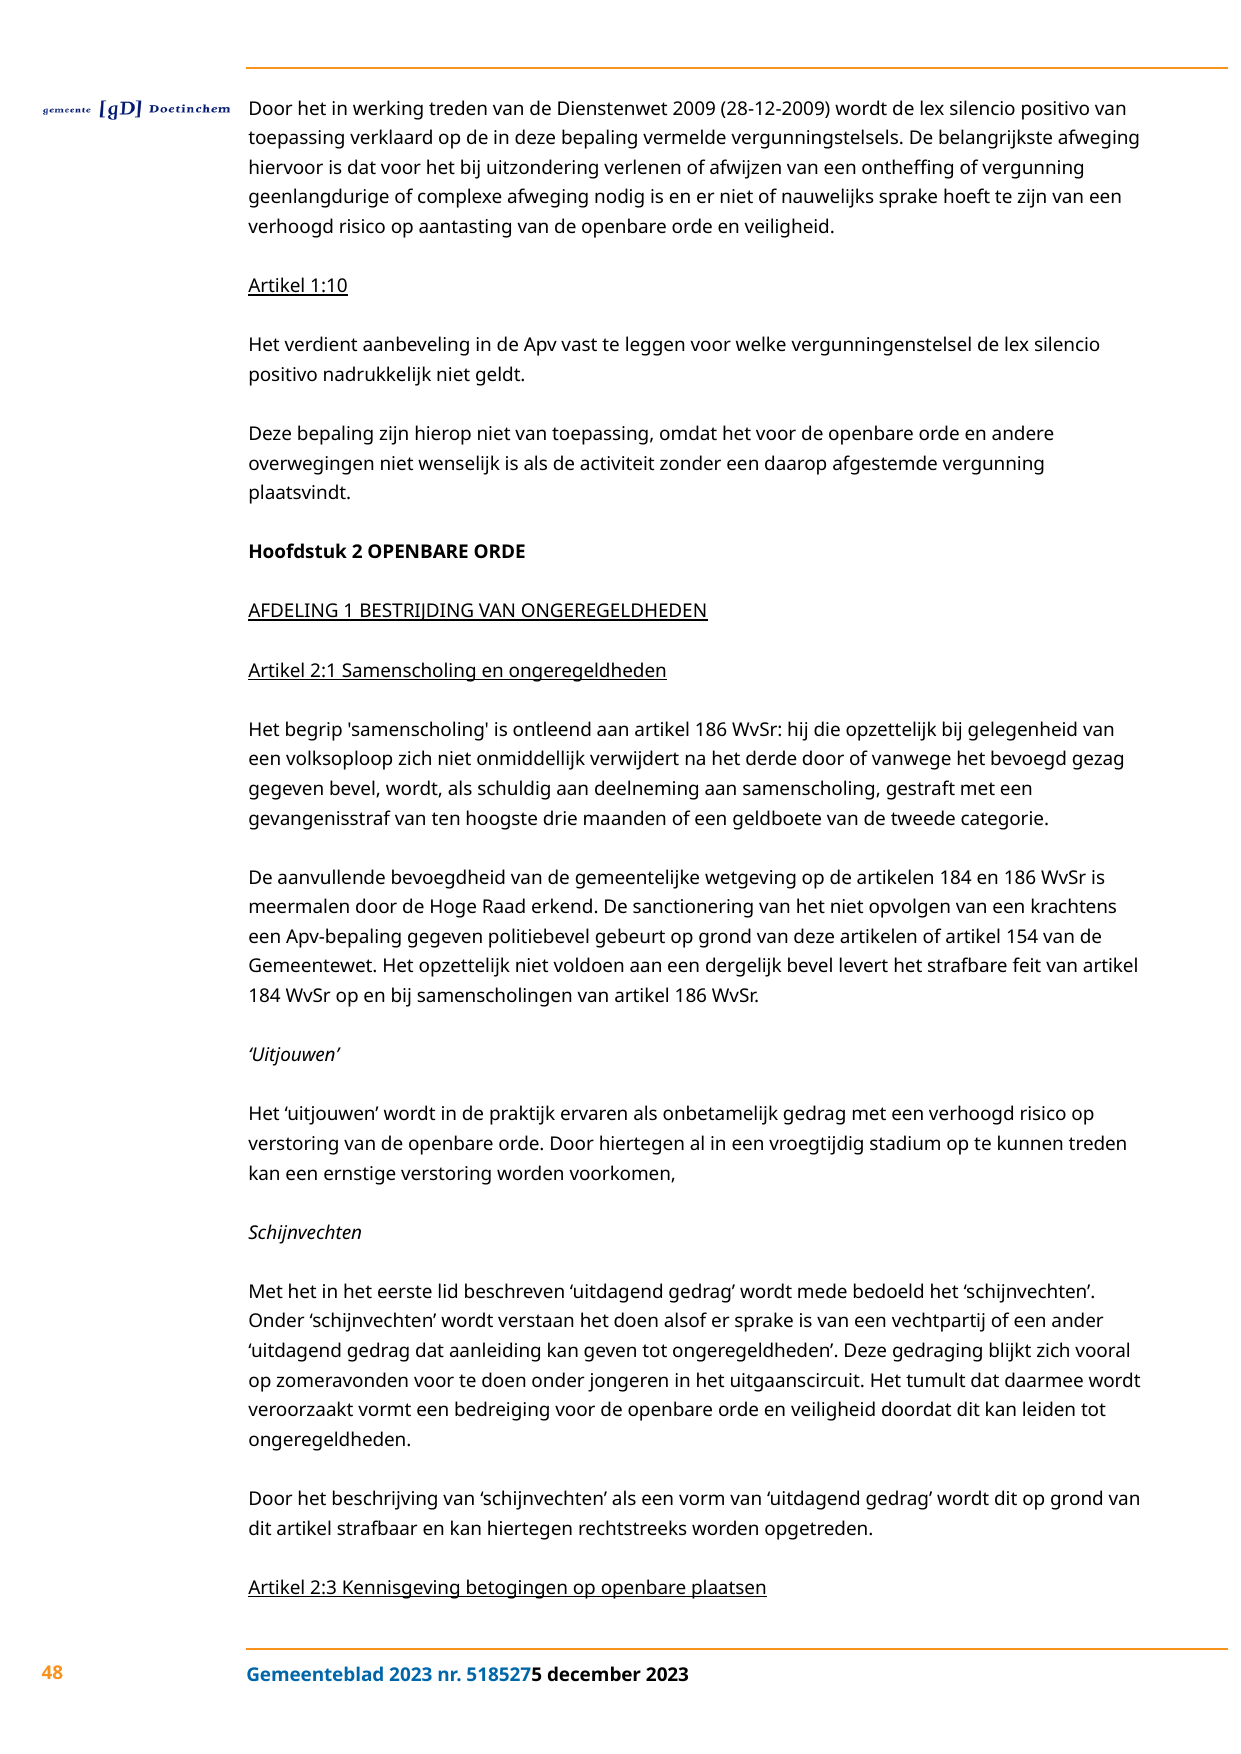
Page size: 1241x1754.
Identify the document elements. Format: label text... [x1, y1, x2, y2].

text AFDELING 1 BESTRIJDING VAN ONGEREGELDHEDEN [248, 598, 1152, 623]
text Artikel 2:3 Kennisgeving betogingen op openbare plaatsen [248, 1574, 1152, 1600]
text Hoofdstuk 2 OPENBARE ORDE [248, 538, 1152, 564]
text Artikel 1:10 [248, 272, 1152, 298]
text Het begrip 'samenscholing' is ontleend aan artikel 186 WvSr: hij die opzettelijk bij gelegenheid van een volksoploop zich niet onmiddellijk verwijdert na het derde door of vanwege het bevoegd gezag gegeven bevel, wordt, als schuldig aan deelneming aan samenscholing, gestraft met een gevangenisstraf van ten hoogste drie maanden of een geldboete van de tweede categorie. [248, 716, 1152, 831]
text Artikel 2:1 Samenscholing en ongeregeldheden [248, 657, 1152, 683]
text ‘Uitjouwen’ [248, 1041, 1152, 1067]
text Door het in werking treden van de Dienstenwet 2009 (28-12-2009) wordt de lex silencio positivo van toepassing verklaard op de in deze bepaling vermelde vergunningstelsels. De belangrijkste afweging hiervoor is dat voor het bij uitzondering verlenen of afwijzen van een ontheffing of vergunning geenlangdurige of complexe afweging nodig is en er niet of nauwelijks sprake hoeft te zijn van een verhoogd risico op aantasting van de openbare orde en veiligheid. [248, 95, 1152, 239]
text De aanvullende bevoegdheid van de gemeentelijke wetgeving op de artikelen 184 en 186 WvSr is meermalen door de Hoge Raad erkend. De sanctionering van het niet opvolgen van een krachtens een Apv-bepaling gegeven politiebevel gebeurt op grond van deze artikelen of artikel 154 van de Gemeentewet. Het opzettelijk niet voldoen aan een dergelijk bevel levert het strafbare feit van artikel 184 WvSr op en bij samenscholingen van artikel 186 WvSr. [248, 864, 1152, 1008]
text Het ‘uitjouwen’ wordt in de praktijk ervaren als onbetamelijk gedrag met een verhoogd risico op verstoring van de openbare orde. Door hiertegen al in een vroegtijdig stadium op te kunnen treden kan een ernstige verstoring worden voorkomen, [248, 1101, 1152, 1186]
picture [41, 47, 231, 172]
text Door het beschrijving van ‘schijnvechten’ als een vorm van ‘uitdagend gedrag’ wordt dit op grond van dit artikel strafbaar en kan hiertegen rechtstreeks worden opgetreden. [248, 1485, 1152, 1541]
text Schijnvechten [248, 1219, 1152, 1245]
text Deze bepaling zijn hierop niet van toepassing, omdat het voor de openbare orde en andere overwegingen niet wenselijk is als de activiteit zonder een daarop afgestemde vergunning plaatsvindt. [248, 420, 1152, 505]
text Met het in het eerste lid beschreven ‘uitdagend gedrag’ wordt mede bedoeld het ‘schijnvechten’. Onder ‘schijnvechten’ wordt verstaan het doen alsof er sprake is van een vechtpartij of een ander ‘uitdagend gedrag dat aanleiding kan geven tot ongeregeldheden’. Deze gedraging blijkt zich vooral op zomeravonden voor te doen onder jongeren in het uitgaanscircuit. Het tumult dat daarmee wordt veroorzaakt vormt een bedreiging voor de openbare orde en veiligheid doordat dit kan leiden tot ongeregeldheden. [248, 1278, 1152, 1452]
text Het verdient aanbeveling in de Apv vast te leggen voor welke vergunningenstelsel de lex silencio positivo nadrukkelijk niet geldt. [248, 331, 1152, 387]
